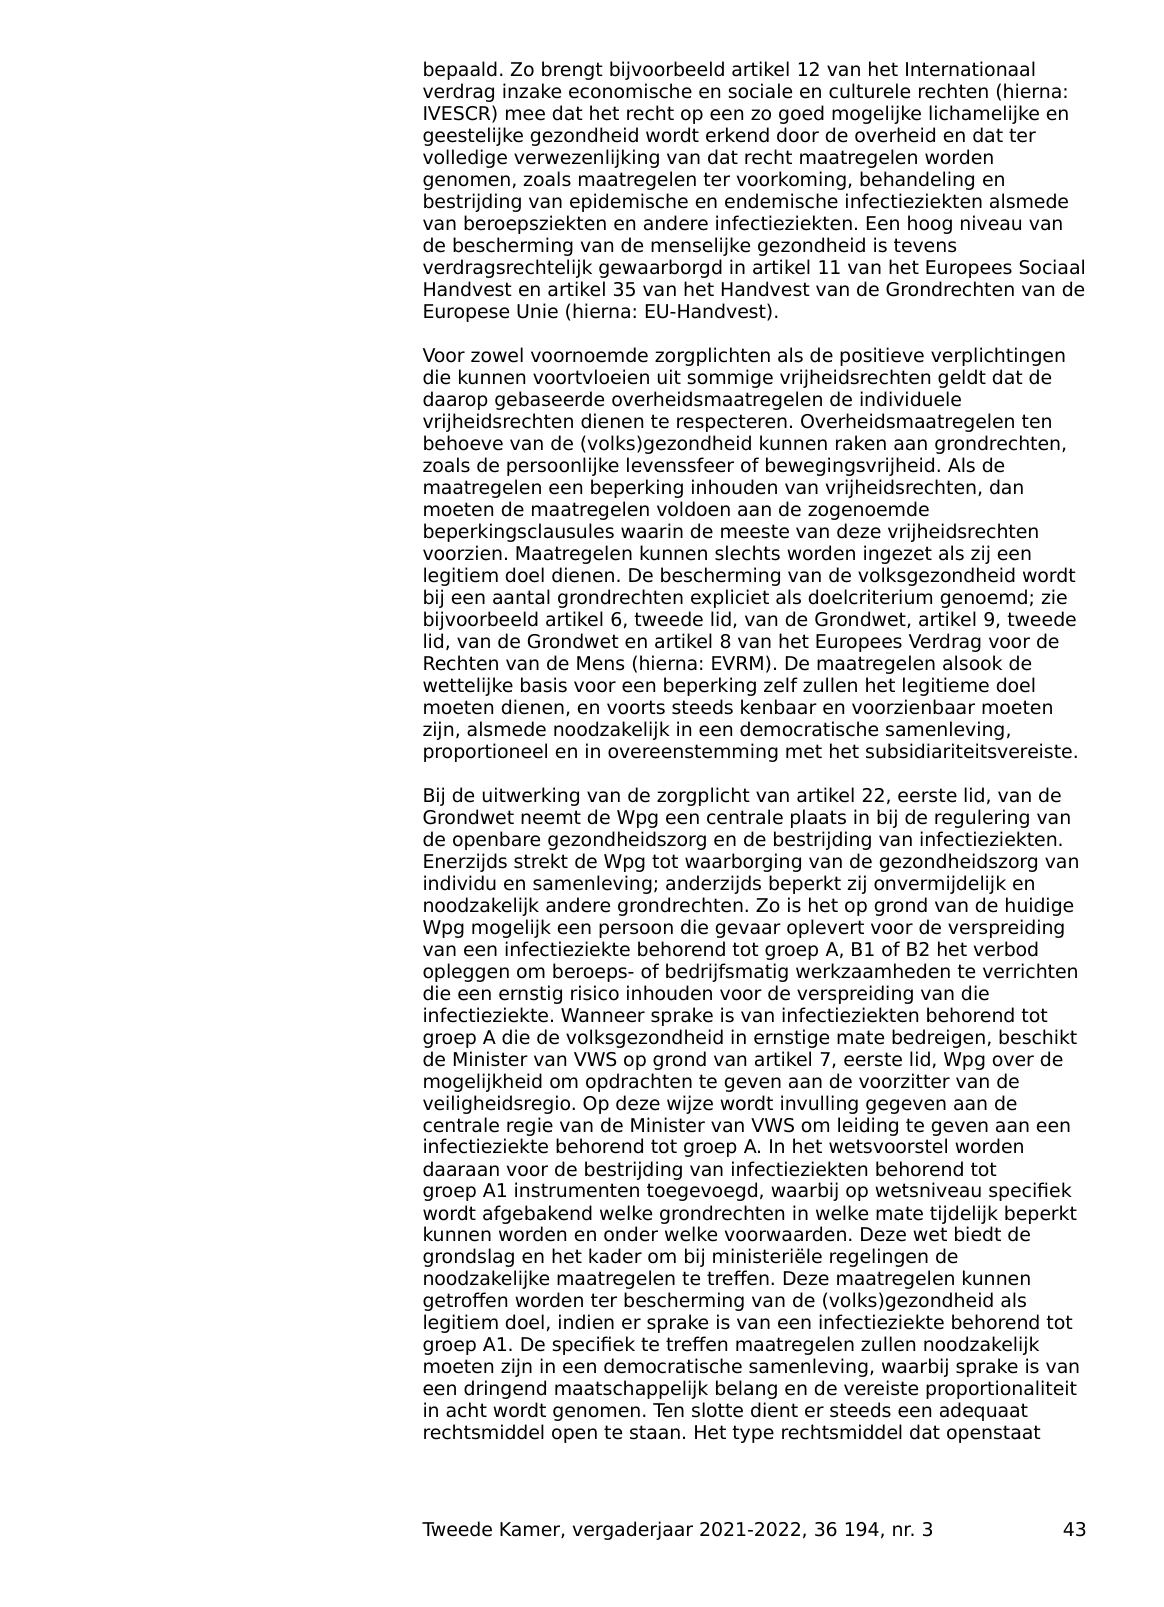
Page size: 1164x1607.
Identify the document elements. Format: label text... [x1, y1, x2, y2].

text Voor zowel voornoemde zorgplichten als de positieve verplichtingen die kunnen voortvloeien uit sommige vrijheidsrechten geldt dat de daarop gebaseerde overheidsmaatregelen de individuele vrijheidsrechten dienen te respecteren. Overheidsmaatregelen ten behoeve van de (volks)gezondheid kunnen raken aan grondrechten, zoals de persoonlijke levenssfeer of bewegingsvrijheid. Als de maatregelen een beperking inhouden van vrijheidsrechten, dan moeten de maatregelen voldoen aan de zogenoemde beperkingsclausules waarin de meeste van deze vrijheidsrechten voorzien. Maatregelen kunnen slechts worden ingezet als zij een legitiem doel dienen. De bescherming van de volksgezondheid wordt bij een aantal grondrechten expliciet als doelcriterium genoemd; zie bijvoorbeeld artikel 6, tweede lid, van de Grondwet, artikel 9, tweede lid, van de Grondwet en artikel 8 van het Europees Verdrag voor de Rechten van de Mens (hierna: EVRM). De maatregelen alsook de wettelijke basis voor een beperking zelf zullen het legitieme doel moeten dienen, en voorts steeds kenbaar en voorzienbaar moeten zijn, alsmede noodzakelijk in een democratische samenleving, proportioneel en in overeenstemming met het subsidiariteitsvereiste. [422, 345, 1087, 763]
text bepaald. Zo brengt bijvoorbeeld artikel 12 van het Internationaal verdrag inzake economische en sociale en culturele rechten (hierna: IVESCR) mee dat het recht op een zo goed mogelijke lichamelijke en geestelijke gezondheid wordt erkend door de overheid en dat ter volledige verwezenlijking van dat recht maatregelen worden genomen, zoals maatregelen ter voorkoming, behandeling en bestrijding van epidemische en endemische infectieziekten alsmede van beroepsziekten en andere infectieziekten. Een hoog niveau van de bescherming van de menselijke gezondheid is tevens verdragsrechtelijk gewaarborgd in artikel 11 van het Europees Sociaal Handvest en artikel 35 van het Handvest van de Grondrechten van de Europese Unie (hierna: EU-Handvest). [422, 59, 1087, 323]
text Bij de uitwerking van de zorgplicht van artikel 22, eerste lid, van de Grondwet neemt de Wpg een centrale plaats in bij de regulering van de openbare gezondheidszorg en de bestrijding van infectieziekten. Enerzijds strekt de Wpg tot waarborging van de gezondheidszorg van individu en samenleving; anderzijds beperkt zij onvermijdelijk en noodzakelijk andere grondrechten. Zo is het op grond van de huidige Wpg mogelijk een persoon die gevaar oplevert voor de verspreiding van een infectieziekte behorend tot groep A, B1 of B2 het verbod opleggen om beroeps- of bedrijfsmatig werkzaamheden te verrichten die een ernstig risico inhouden voor de verspreiding van die infectieziekte. Wanneer sprake is van infectieziekten behorend tot groep A die de volksgezondheid in ernstige mate bedreigen, beschikt de Minister van VWS op grond van artikel 7, eerste lid, Wpg over de mogelijkheid om opdrachten te geven aan de voorzitter van de veiligheidsregio. Op deze wijze wordt invulling gegeven aan de centrale regie van de Minister van VWS om leiding te geven aan een infectieziekte behorend tot groep A. In het wetsvoorstel worden daaraan voor de bestrijding van infectieziekten behorend tot groep A1 instrumenten toegevoegd, waarbij op wetsniveau specifiek wordt afgebakend welke grondrechten in welke mate tijdelijk beperkt kunnen worden en onder welke voorwaarden. Deze wet biedt de grondslag en het kader om bij ministeriële regelingen de noodzakelijke maatregelen te treffen. Deze maatregelen kunnen getroffen worden ter bescherming van de (volks)gezondheid als legitiem doel, indien er sprake is van een infectieziekte behorend tot groep A1. De specifiek te treffen maatregelen zullen noodzakelijk moeten zijn in een democratische samenleving, waarbij sprake is van een dringend maatschappelijk belang en de vereiste proportionaliteit in acht wordt genomen. Ten slotte dient er steeds een adequaat rechtsmiddel open te staan. Het type rechtsmiddel dat openstaat [422, 785, 1087, 1444]
